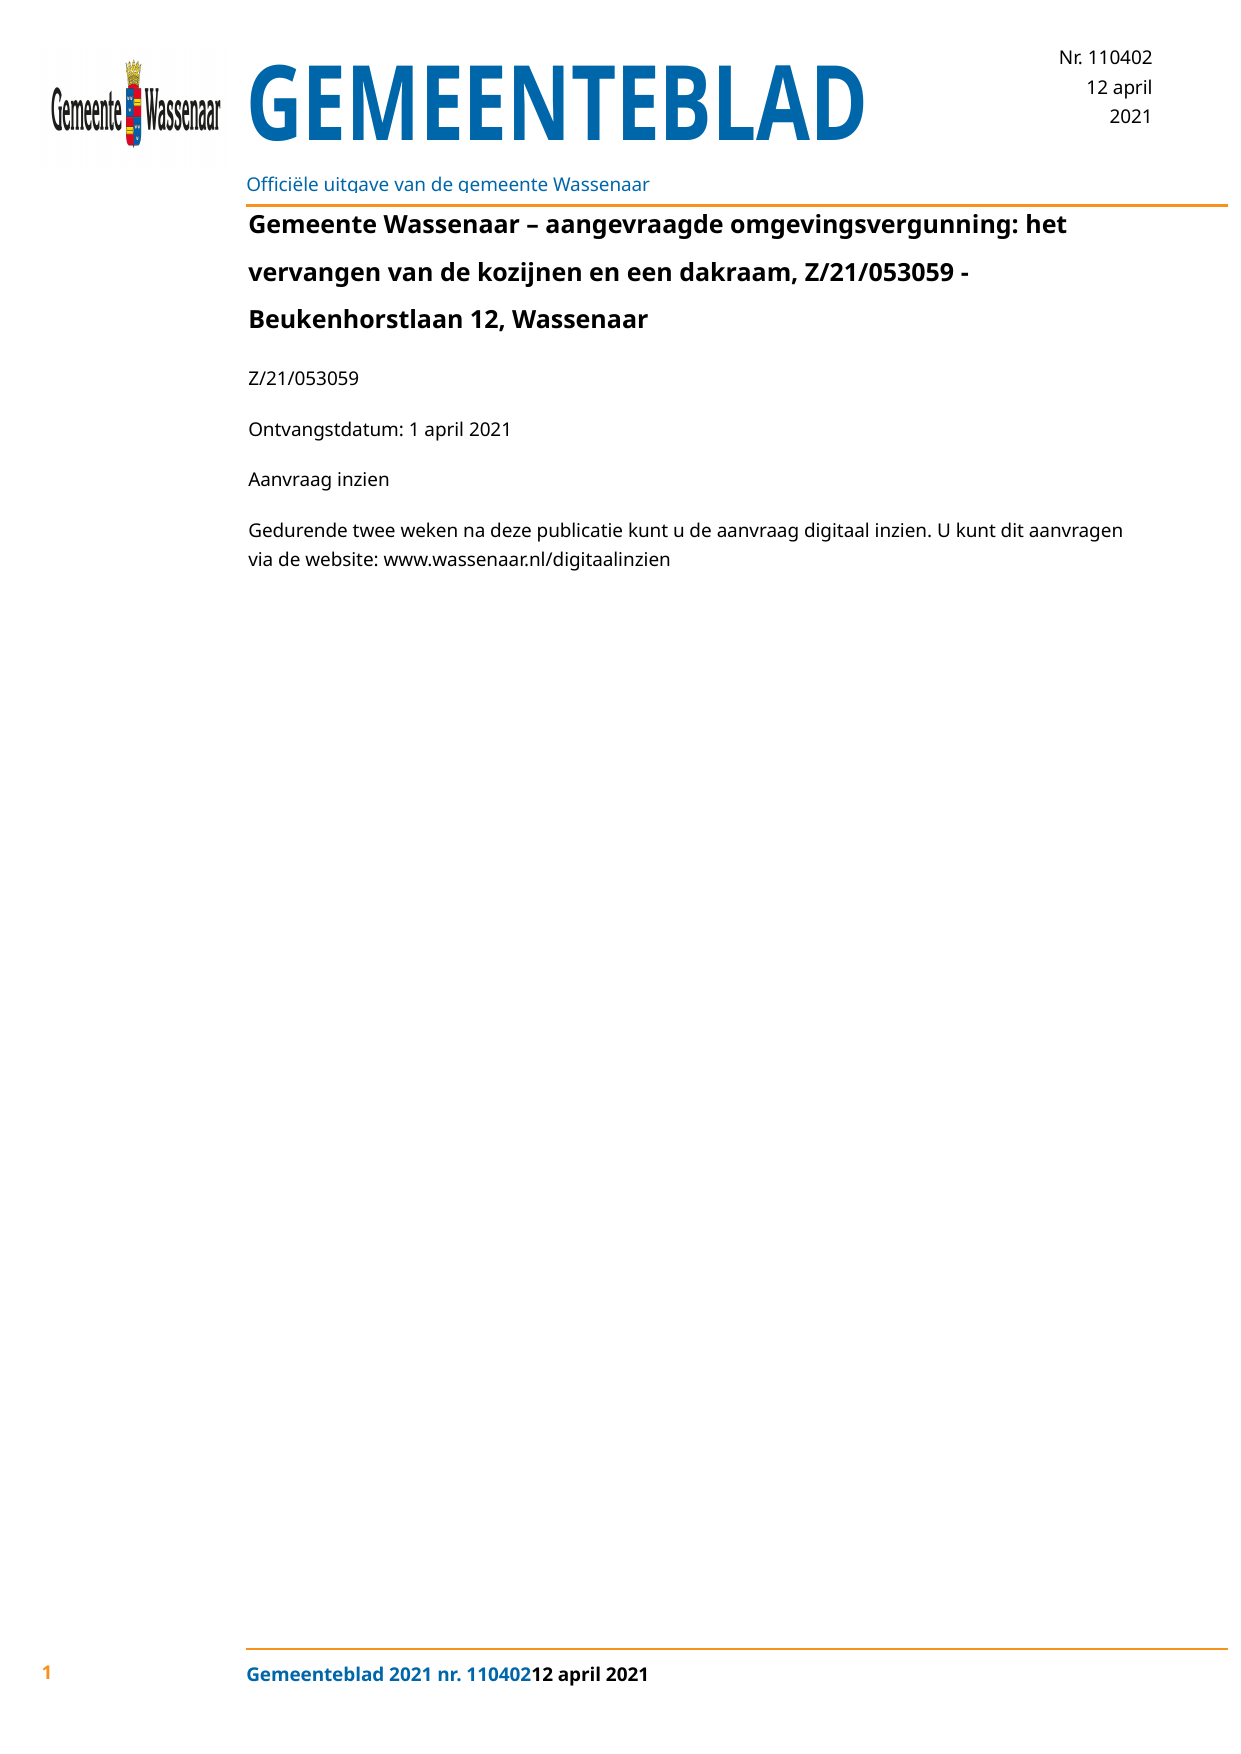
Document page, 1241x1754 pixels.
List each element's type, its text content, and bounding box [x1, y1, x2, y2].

text Gedurende twee weken na deze publicatie kunt u de aanvraag digitaal inzien. U kunt dit aanvragen via de website: www.wassenaar.nl/digitaalinzien [248, 517, 1152, 572]
text Ontvangstdatum: 1 april 2021 [248, 416, 1152, 442]
picture [41, 47, 231, 172]
text Gemeente Wassenaar – aangevraagde omgevingsvergunning: het vervangen van de kozijnen en een dakraam, Z/21/053059 - Beukenhorstlaan 12, Wassenaar [248, 207, 1152, 336]
text Z/21/053059 [248, 366, 1152, 391]
text Aanvraag inzien [248, 466, 1152, 492]
